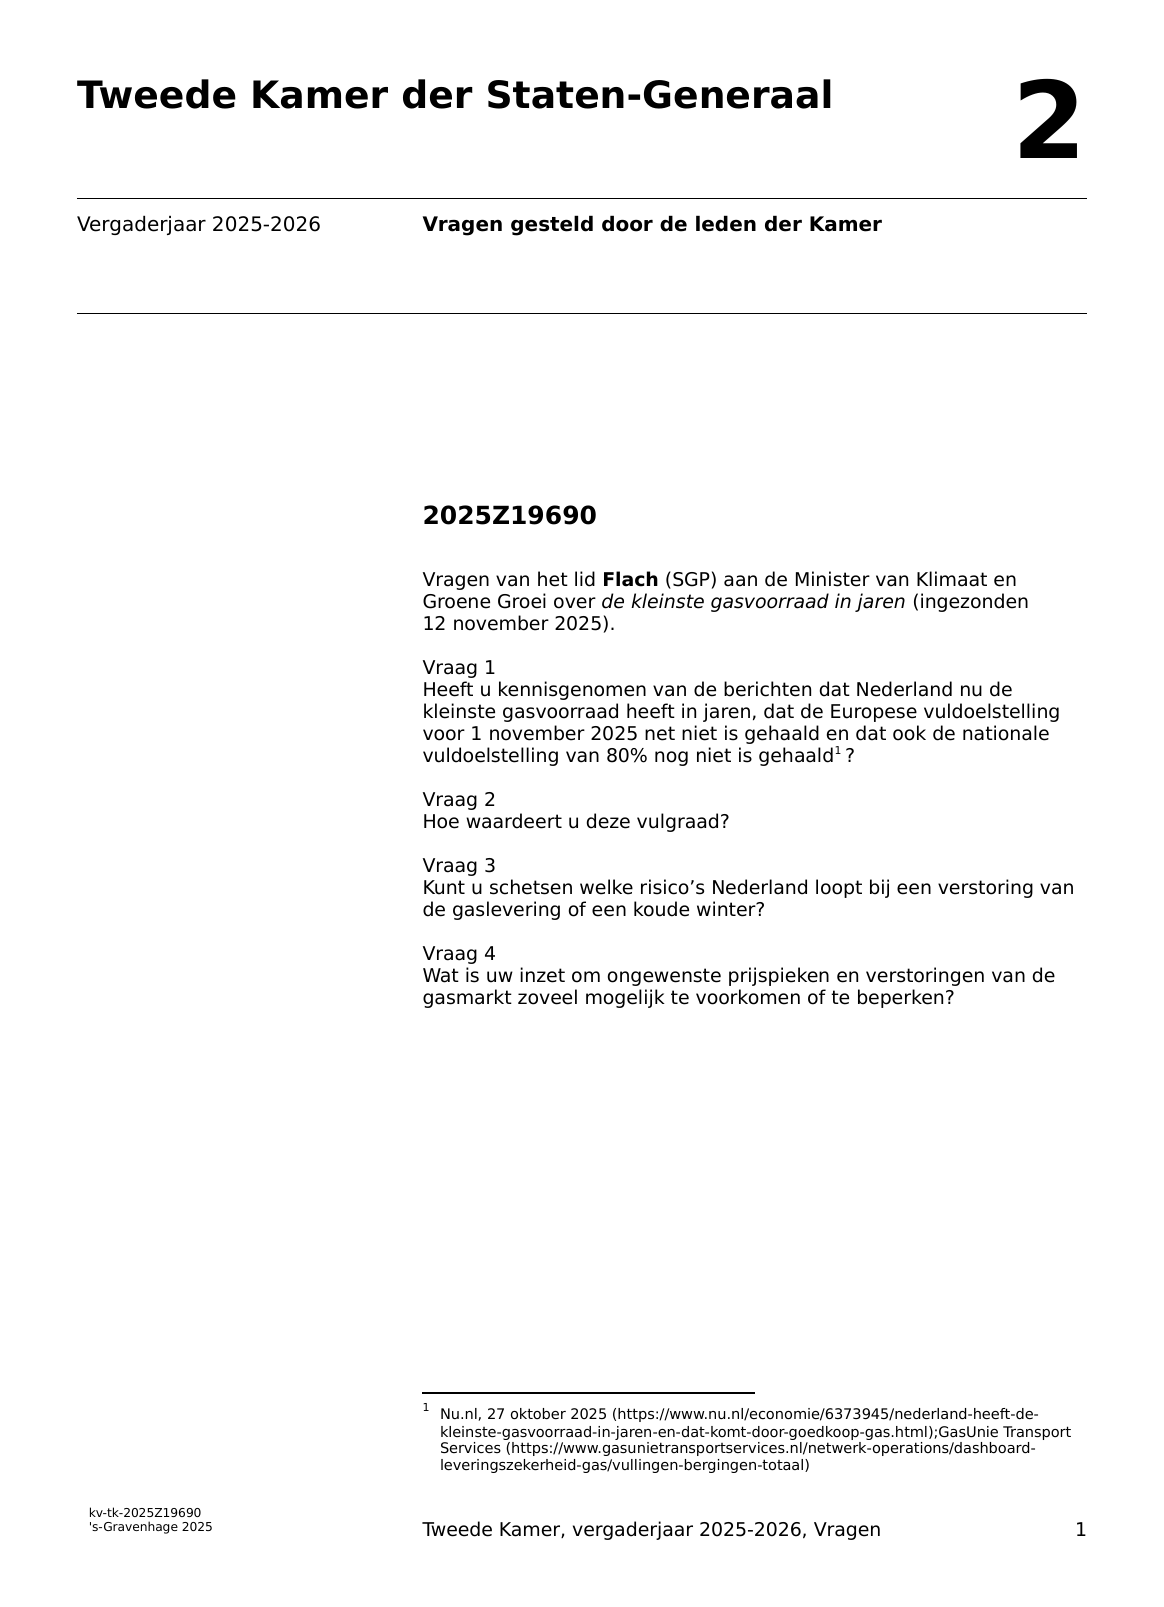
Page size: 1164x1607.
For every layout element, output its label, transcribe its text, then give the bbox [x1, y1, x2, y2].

table_cell Vergaderjaar 2025-2026 [77, 199, 422, 313]
text Vraag 2 [422, 789, 1087, 811]
text kv-tk-2025Z19690 [88, 1506, 323, 1520]
text Wat is uw inzet om ongewenste prijspieken en verstoringen van de gasmarkt zoveel mogelijk te voorkomen of te beperken? [422, 965, 1087, 1009]
text Nu.nl, 27 oktober 2025 (https://www.nu.nl/economie/6373945/nederland-heeft-de-kleinste-gasvoorraad-in-jaren-en-dat-komt-door-goedkoop-gas.html);GasUnie Transport Services (https://www.gasunietransportservices.nl/netwerk-operations/dashboard-leveringszekerheid-gas/vullingen-bergingen-totaal) [422, 1402, 1087, 1474]
table_cell Vragen gesteld door de leden der Kamer [422, 199, 1087, 313]
text Kunt u schetsen welke risico’s Nederland loopt bij een verstoring van de gaslevering of een koude winter? [422, 877, 1087, 921]
text Vraag 4 [422, 943, 1087, 965]
table_header 2 [886, 59, 1087, 198]
text Vraag 1 [422, 657, 1087, 679]
text 2025Z19690 [422, 501, 1087, 531]
text Heeft u kennisgenomen van de berichten dat Nederland nu de kleinste gasvoorraad heeft in jaren, dat de Europese vuldoelstelling voor 1 november 2025 net niet is gehaald en dat ook de nationale vuldoelstelling van 80% nog niet is gehaald? [422, 679, 1087, 767]
text Hoe waardeert u deze vulgraad? [422, 811, 1087, 833]
table_header Tweede Kamer der Staten-Generaal [77, 59, 886, 198]
text Vraag 3 [422, 855, 1087, 877]
text Vragen van het lid Flach (SGP) aan de Minister van Klimaat en Groene Groei over de kleinste gasvoorraad in jaren (ingezonden 12 november 2025). [422, 569, 1087, 635]
text 's-Gravenhage 2025 [88, 1520, 323, 1534]
